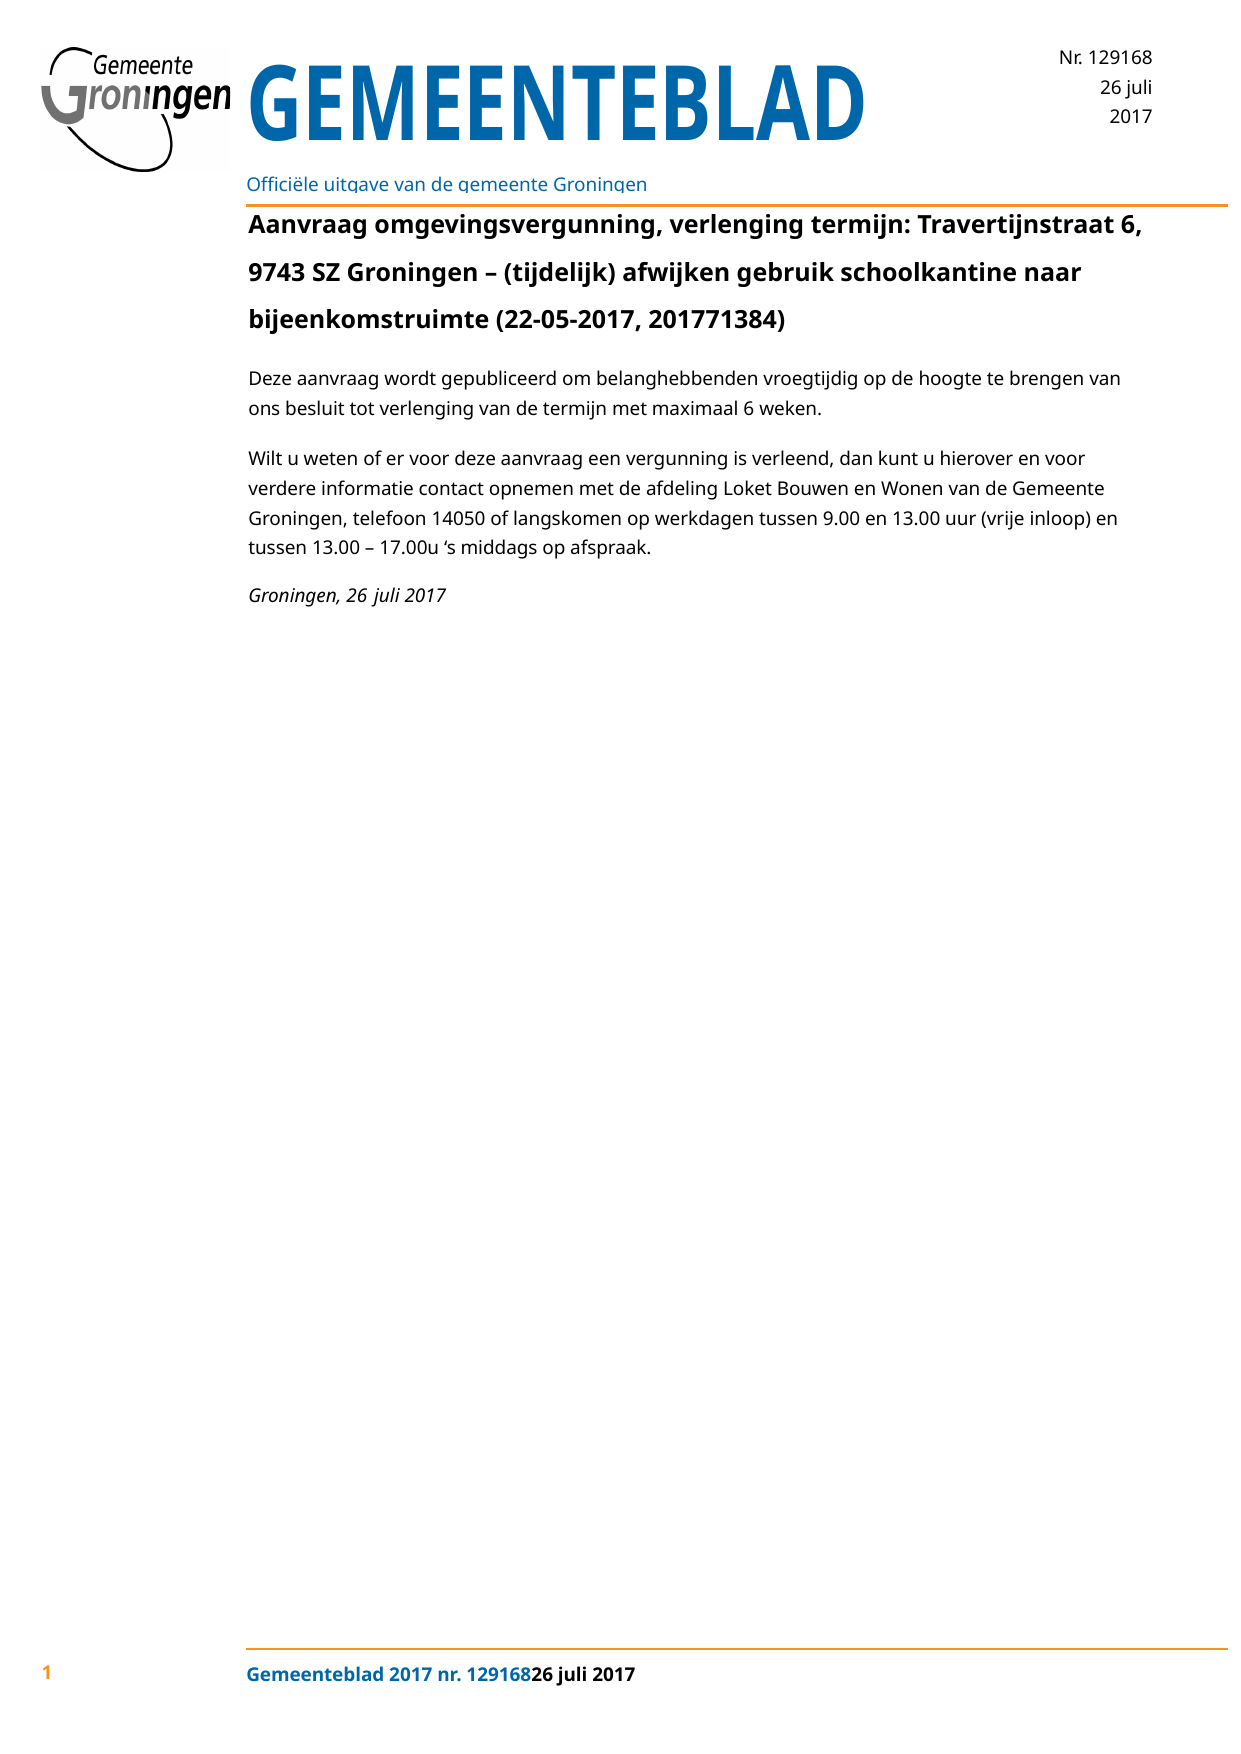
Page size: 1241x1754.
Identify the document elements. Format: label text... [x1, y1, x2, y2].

text Wilt u weten of er voor deze aanvraag een vergunning is verleend, dan kunt u hierover en voor verdere informatie contact opnemen met de afdeling Loket Bouwen en Wonen van de Gemeente Groningen, telefoon 14050 of langskomen op werkdagen tussen 9.00 en 13.00 uur (vrije inloop) en tussen 13.00 – 17.00u ‘s middags op afspraak. [248, 446, 1152, 560]
text Groningen, 26 juli 2017 [248, 582, 1152, 608]
picture [41, 47, 231, 172]
text Deze aanvraag wordt gepubliceerd om belanghebbenden vroegtijdig op de hoogte te brengen van ons besluit tot verlenging van de termijn met maximaal 6 weken. [248, 366, 1152, 421]
text Aanvraag omgevingsvergunning, verlenging termijn: Travertijnstraat 6, 9743 SZ Groningen – (tijdelijk) afwijken gebruik schoolkantine naar bijeenkomstruimte (22-05-2017, 201771384) [248, 207, 1152, 336]
